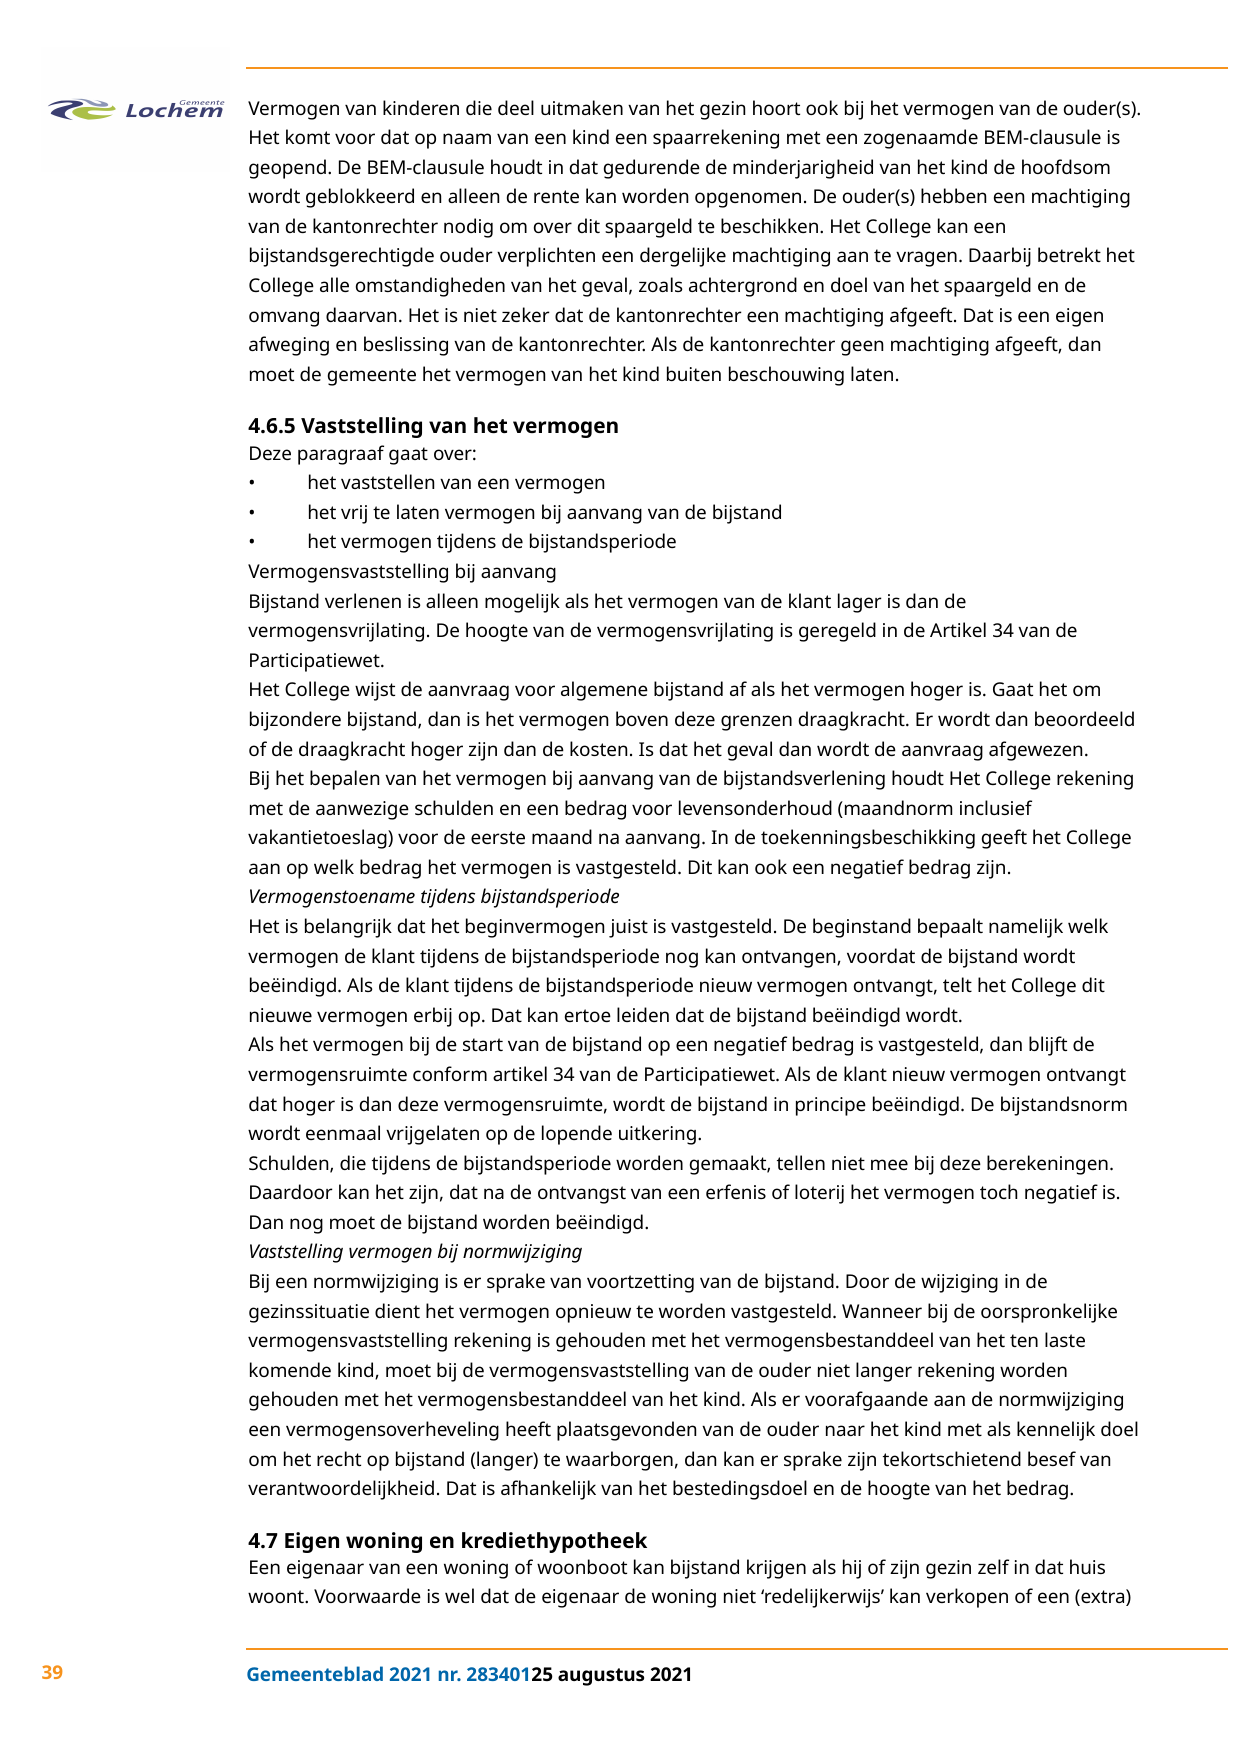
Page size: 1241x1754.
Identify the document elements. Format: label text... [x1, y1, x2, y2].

text Als het vermogen bij de start van de bijstand op een negatief bedrag is vastgesteld, dan blijft de vermogensruimte conform artikel 34 van de Participatiewet. Als de klant nieuw vermogen ontvangt dat hoger is dan deze vermogensruimte, wordt de bijstand in principe beëindigd. De bijstandsnorm wordt eenmaal vrijgelaten op de lopende uitkering. [248, 1032, 1152, 1146]
text Bij het bepalen van het vermogen bij aanvang van de bijstandsverlening houdt Het College rekening met de aanwezige schulden en een bedrag voor levensonderhoud (maandnorm inclusief vakantietoeslag) voor de eerste maand na aanvang. In de toekenningsbeschikking geeft het College aan op welk bedrag het vermogen is vastgesteld. Dit kan ook een negatief bedrag zijn. [248, 765, 1152, 880]
text Vermogenstoename tijdens bijstandsperiode [248, 884, 1152, 909]
text Vermogensvaststelling bij aanvang [248, 558, 1152, 584]
text Een eigenaar van een woning of woonboot kan bijstand krijgen als hij of zijn gezin zelf in dat huis woont. Voorwaarde is wel dat de eigenaar de woning niet ‘redelijkerwijs’ kan verkopen of een (extra) [248, 1554, 1152, 1609]
text Deze paragraaf gaat over: [248, 440, 1152, 466]
text 4.6.5 Vaststelling van het vermogen [248, 411, 1152, 440]
list het vrij te laten vermogen bij aanvang van de bijstand [248, 499, 1152, 525]
text Het College wijst de aanvraag voor algemene bijstand af als het vermogen hoger is. Gaat het om bijzondere bijstand, dan is het vermogen boven deze grenzen draagkracht. Er wordt dan beoordeeld of de draagkracht hoger zijn dan de kosten. Is dat het geval dan wordt de aanvraag afgewezen. [248, 677, 1152, 761]
picture [41, 47, 231, 172]
text Bijstand verlenen is alleen mogelijk als het vermogen van de klant lager is dan de vermogensvrijlating. De hoogte van de vermogensvrijlating is geregeld in de Artikel 34 van de Participatiewet. [248, 588, 1152, 673]
text Bij een normwijziging is er sprake van voortzetting van de bijstand. Door de wijziging in de gezinssituatie dient het vermogen opnieuw te worden vastgesteld. Wanneer bij de oorspronkelijke vermogensvaststelling rekening is gehouden met het vermogensbestanddeel van het ten laste komende kind, moet bij de vermogensvaststelling van de ouder niet langer rekening worden gehouden met het vermogensbestanddeel van het kind. Als er voorafgaande aan de normwijziging een vermogensoverheveling heeft plaatsgevonden van de ouder naar het kind met als kennelijk doel om het recht op bijstand (langer) te waarborgen, dan kan er sprake zijn tekortschietend besef van verantwoordelijkheid. Dat is afhankelijk van het bestedingsdoel en de hoogte van het bedrag. [248, 1268, 1152, 1501]
text Vaststelling vermogen bij normwijziging [248, 1239, 1152, 1264]
text Het is belangrijk dat het beginvermogen juist is vastgesteld. De beginstand bepaalt namelijk welk vermogen de klant tijdens de bijstandsperiode nog kan ontvangen, voordat de bijstand wordt beëindigd. Als de klant tijdens de bijstandsperiode nieuw vermogen ontvangt, telt het College dit nieuwe vermogen erbij op. Dat kan ertoe leiden dat de bijstand beëindigd wordt. [248, 913, 1152, 1028]
text 4.7 Eigen woning en krediethypotheek [248, 1526, 1152, 1554]
text Schulden, die tijdens de bijstandsperiode worden gemaakt, tellen niet mee bij deze berekeningen. Daardoor kan het zijn, dat na de ontvangst van een erfenis of loterij het vermogen toch negatief is. Dan nog moet de bijstand worden beëindigd. [248, 1150, 1152, 1235]
text Vermogen van kinderen die deel uitmaken van het gezin hoort ook bij het vermogen van de ouder(s). Het komt voor dat op naam van een kind een spaarrekening met een zogenaamde BEM-clausule is geopend. De BEM-clausule houdt in dat gedurende de minderjarigheid van het kind de hoofdsom wordt geblokkeerd en alleen de rente kan worden opgenomen. De ouder(s) hebben een machtiging van de kantonrechter nodig om over dit spaargeld te beschikken. Het College kan een bijstandsgerechtigde ouder verplichten een dergelijke machtiging aan te vragen. Daarbij betrekt het College alle omstandigheden van het geval, zoals achtergrond en doel van het spaargeld en de omvang daarvan. Het is niet zeker dat de kantonrechter een machtiging afgeeft. Dat is een eigen afweging en beslissing van de kantonrechter. Als de kantonrechter geen machtiging afgeeft, dan moet de gemeente het vermogen van het kind buiten beschouwing laten. [248, 95, 1152, 387]
list het vermogen tijdens de bijstandsperiode [248, 529, 1152, 554]
list het vaststellen van een vermogen [248, 469, 1152, 495]
